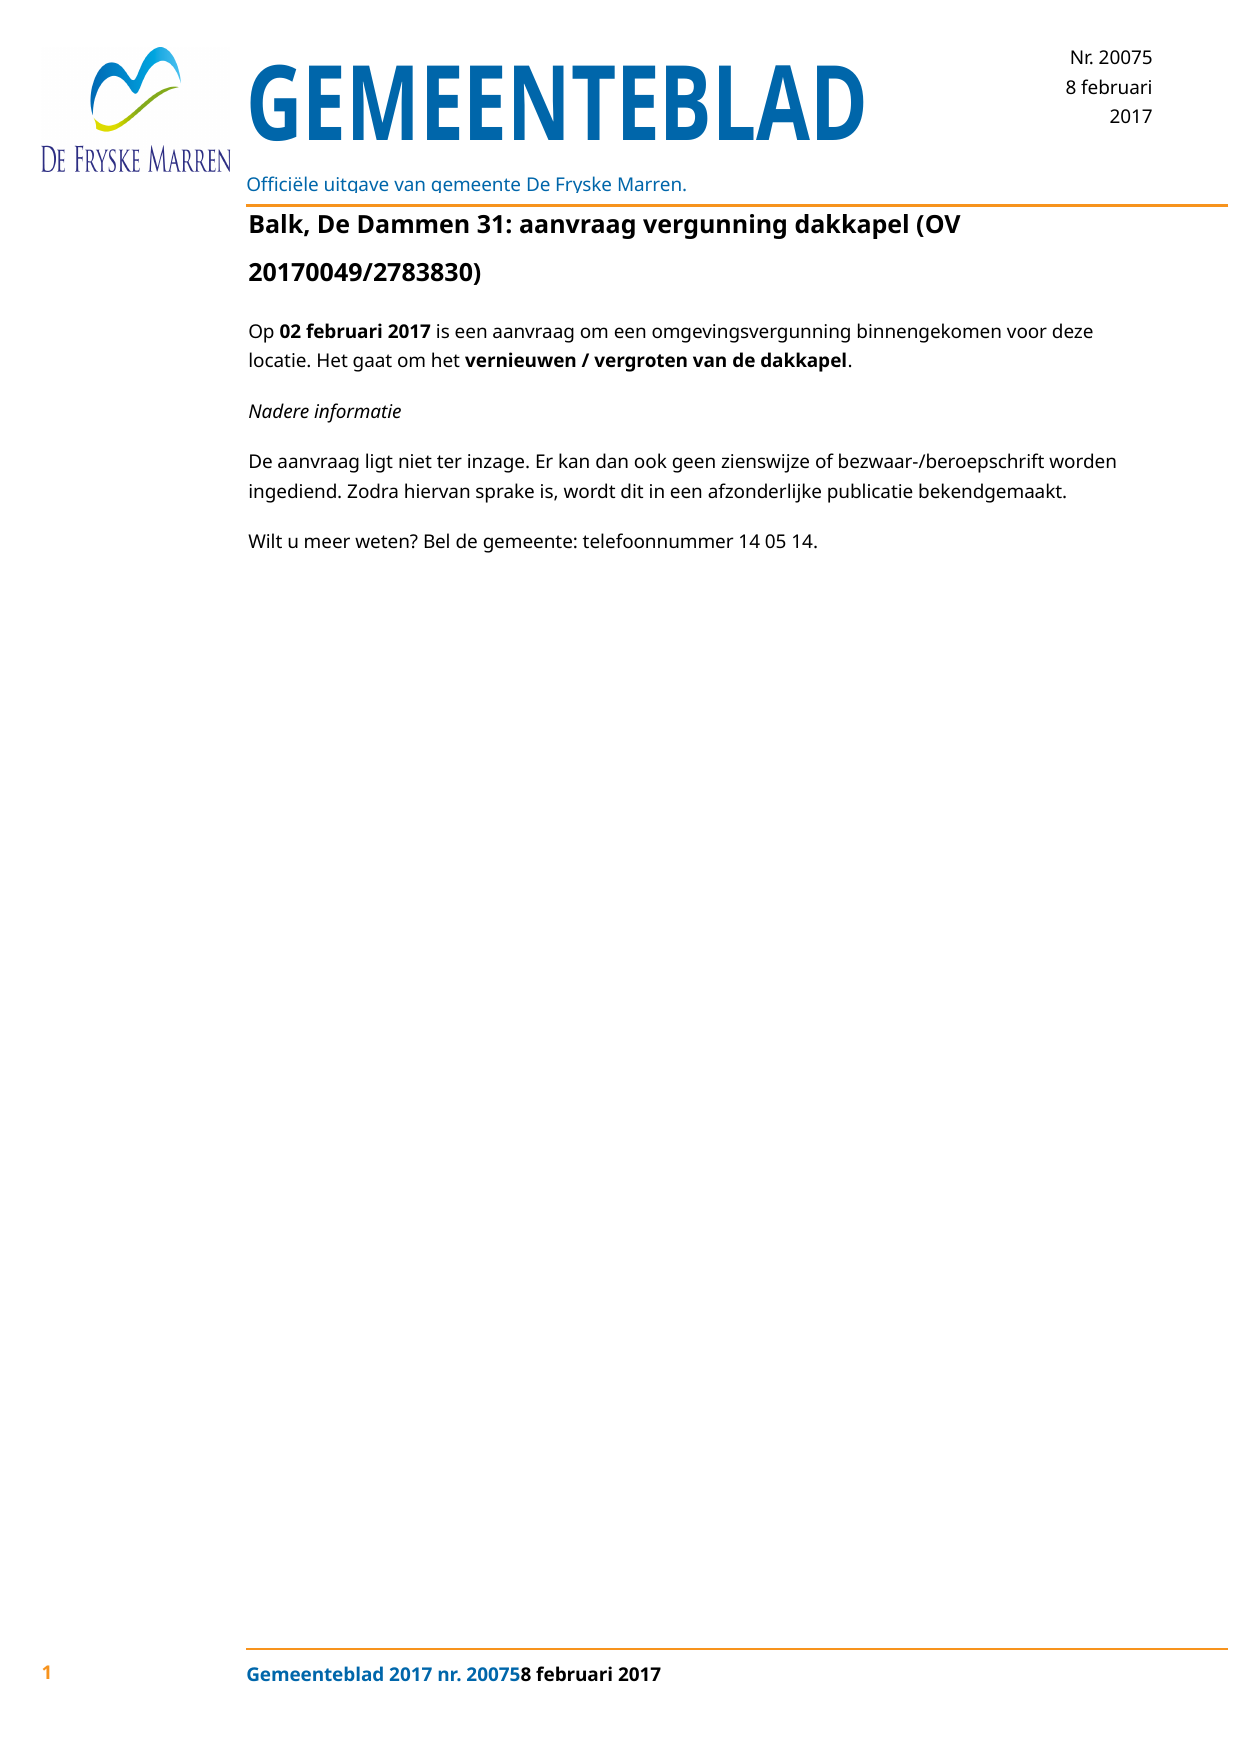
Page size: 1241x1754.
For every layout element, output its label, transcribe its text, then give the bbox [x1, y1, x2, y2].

text Wilt u meer weten? Bel de gemeente: telefoonnummer 14 05 14. [248, 528, 1152, 554]
text Nadere informatie [248, 398, 1152, 424]
text De aanvraag ligt niet ter inzage. Er kan dan ook geen zienswijze of bezwaar-/beroepschrift worden ingediend. Zodra hiervan sprake is, wordt dit in een afzonderlijke publicatie bekendgemaakt. [248, 448, 1152, 504]
text Balk, De Dammen 31: aanvraag vergunning dakkapel (OV 20170049/2783830) [248, 207, 1152, 288]
picture [41, 47, 231, 172]
text Op 02 februari 2017 is een aanvraag om een omgevingsvergunning binnengekomen voor deze locatie. Het gaat om het vernieuwen / vergroten van de dakkapel. [248, 318, 1152, 373]
